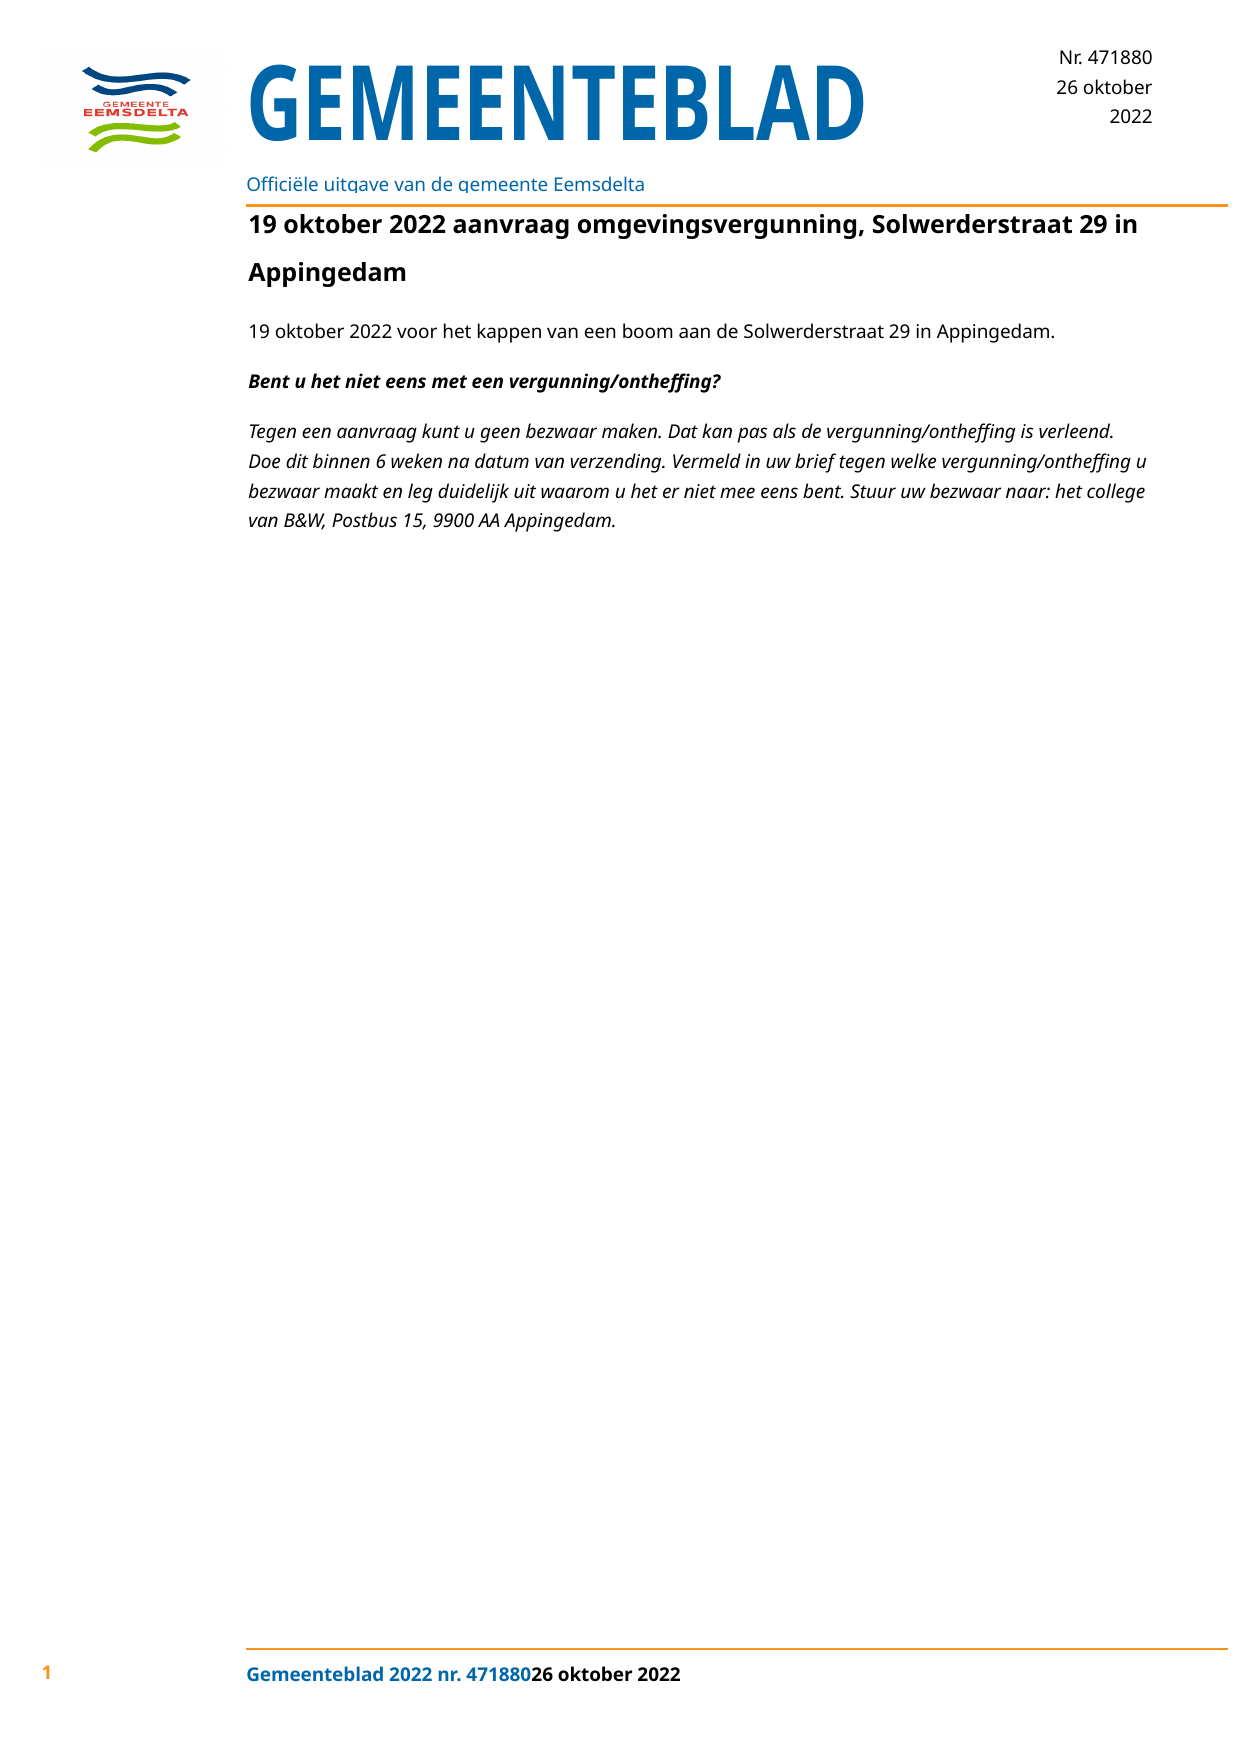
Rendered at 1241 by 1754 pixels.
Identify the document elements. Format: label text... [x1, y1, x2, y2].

picture [41, 47, 231, 172]
text Bent u het niet eens met een vergunning/ontheffing? [248, 368, 1152, 394]
text Tegen een aanvraag kunt u geen bezwaar maken. Dat kan pas als de vergunning/ontheffing is verleend. Doe dit binnen 6 weken na datum van verzending. Vermeld in uw brief tegen welke vergunning/ontheffing u bezwaar maakt en leg duidelijk uit waarom u het er niet mee eens bent. Stuur uw bezwaar naar: het college van B&W, Postbus 15, 9900 AA Appingedam. [248, 419, 1152, 533]
text 19 oktober 2022 voor het kappen van een boom aan de Solwerderstraat 29 in Appingedam. [248, 318, 1152, 344]
text 19 oktober 2022 aanvraag omgevingsvergunning, Solwerderstraat 29 in Appingedam [248, 207, 1152, 288]
